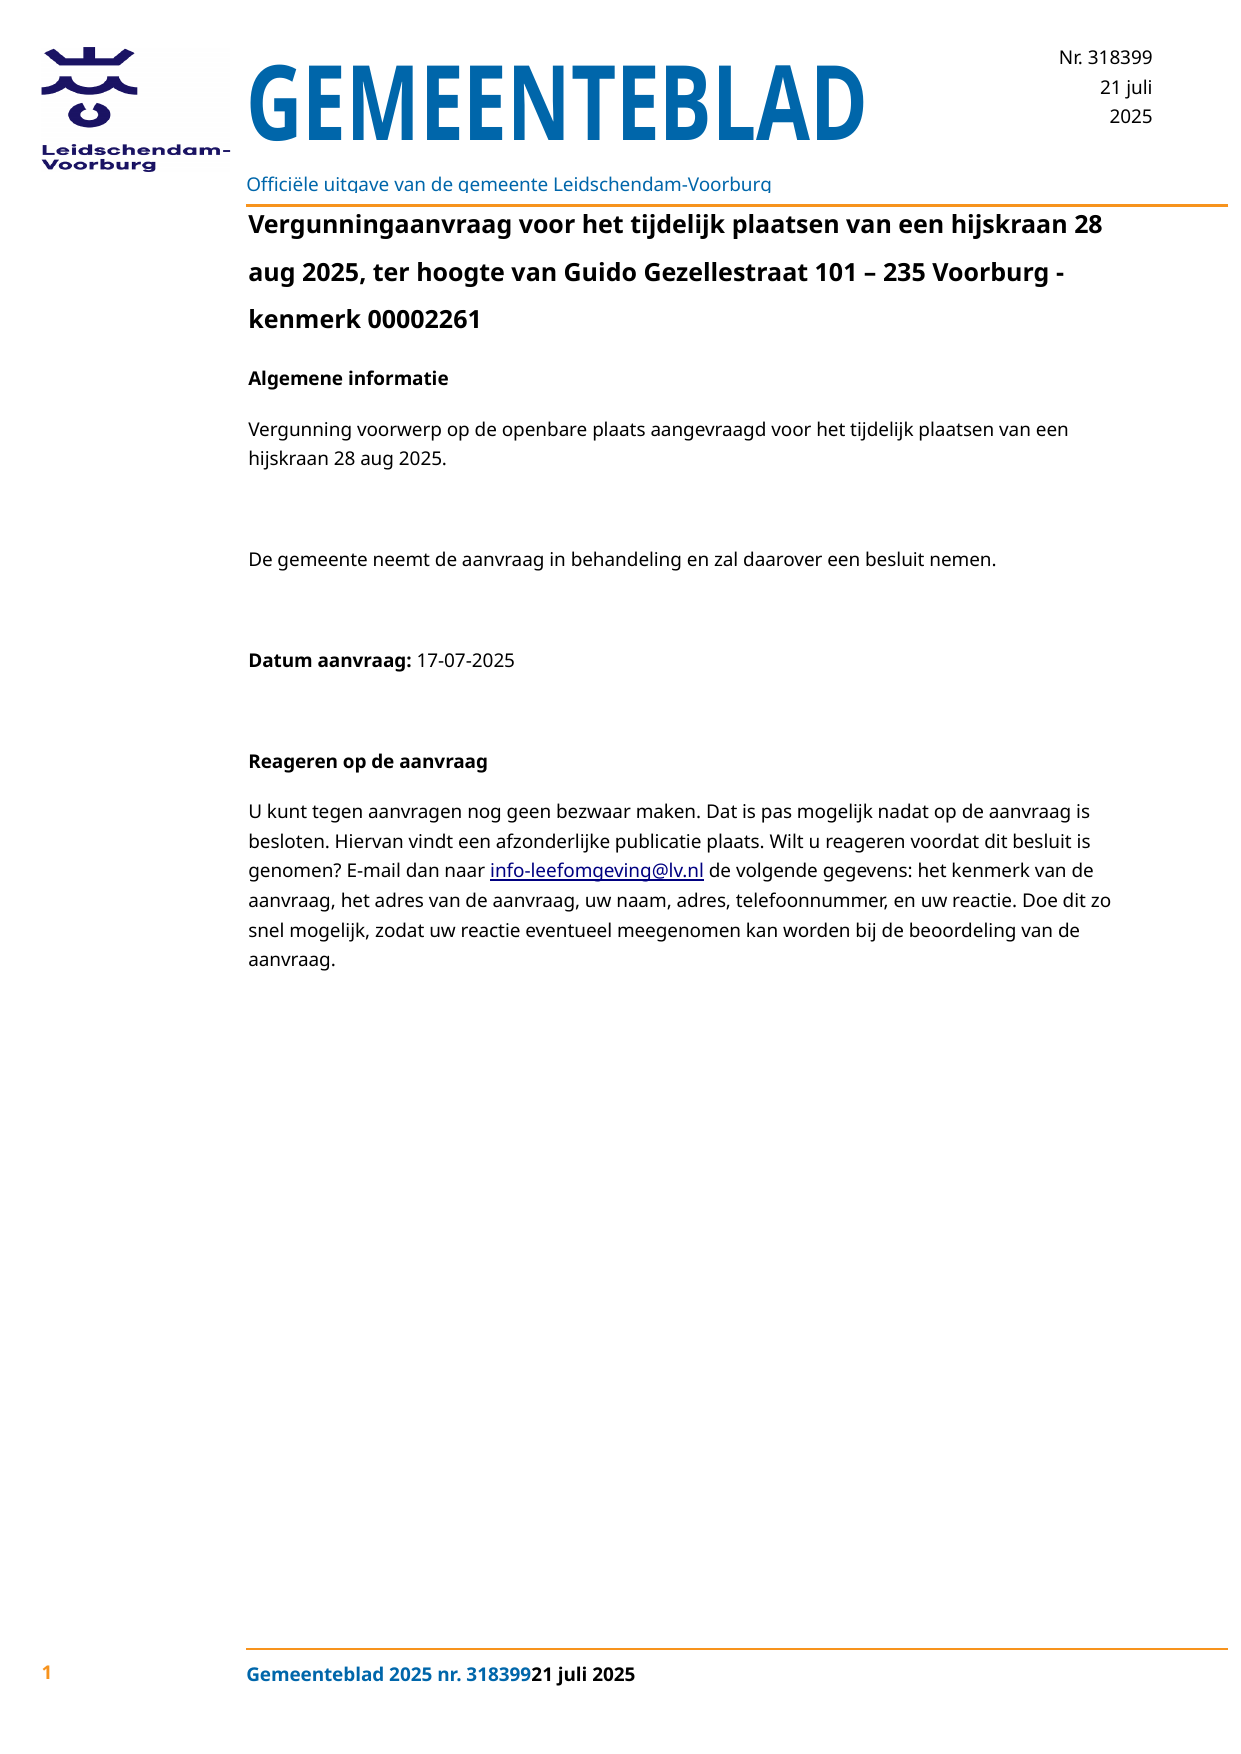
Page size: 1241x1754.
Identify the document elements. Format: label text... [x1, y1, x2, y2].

picture [41, 47, 231, 172]
text De gemeente neemt de aanvraag in behandeling en zal daarover een besluit nemen. [248, 546, 1152, 572]
text Algemene informatie [248, 366, 1152, 391]
text Reageren op de aanvraag [248, 748, 1152, 774]
text Datum aanvraag: 17-07-2025 [248, 647, 1152, 673]
text Vergunning voorwerp op de openbare plaats aangevraagd voor het tijdelijk plaatsen van een hijskraan 28 aug 2025. [248, 416, 1152, 471]
text Vergunningaanvraag voor het tijdelijk plaatsen van een hijskraan 28 aug 2025, ter hoogte van Guido Gezellestraat 101 – 235 Voorburg - kenmerk 00002261 [248, 207, 1152, 336]
text U kunt tegen aanvragen nog geen bezwaar maken. Dat is pas mogelijk nadat op de aanvraag is besloten. Hiervan vindt een afzonderlijke publicatie plaats. Wilt u reageren voordat dit besluit is genomen? E-mail dan naar info-leefomgeving@lv.nl de volgende gegevens: het kenmerk van de aanvraag, het adres van de aanvraag, uw naam, adres, telefoonnummer, en uw reactie. Doe dit zo snel mogelijk, zodat uw reactie eventueel meegenomen kan worden bij de beoordeling van de aanvraag. [248, 798, 1152, 972]
